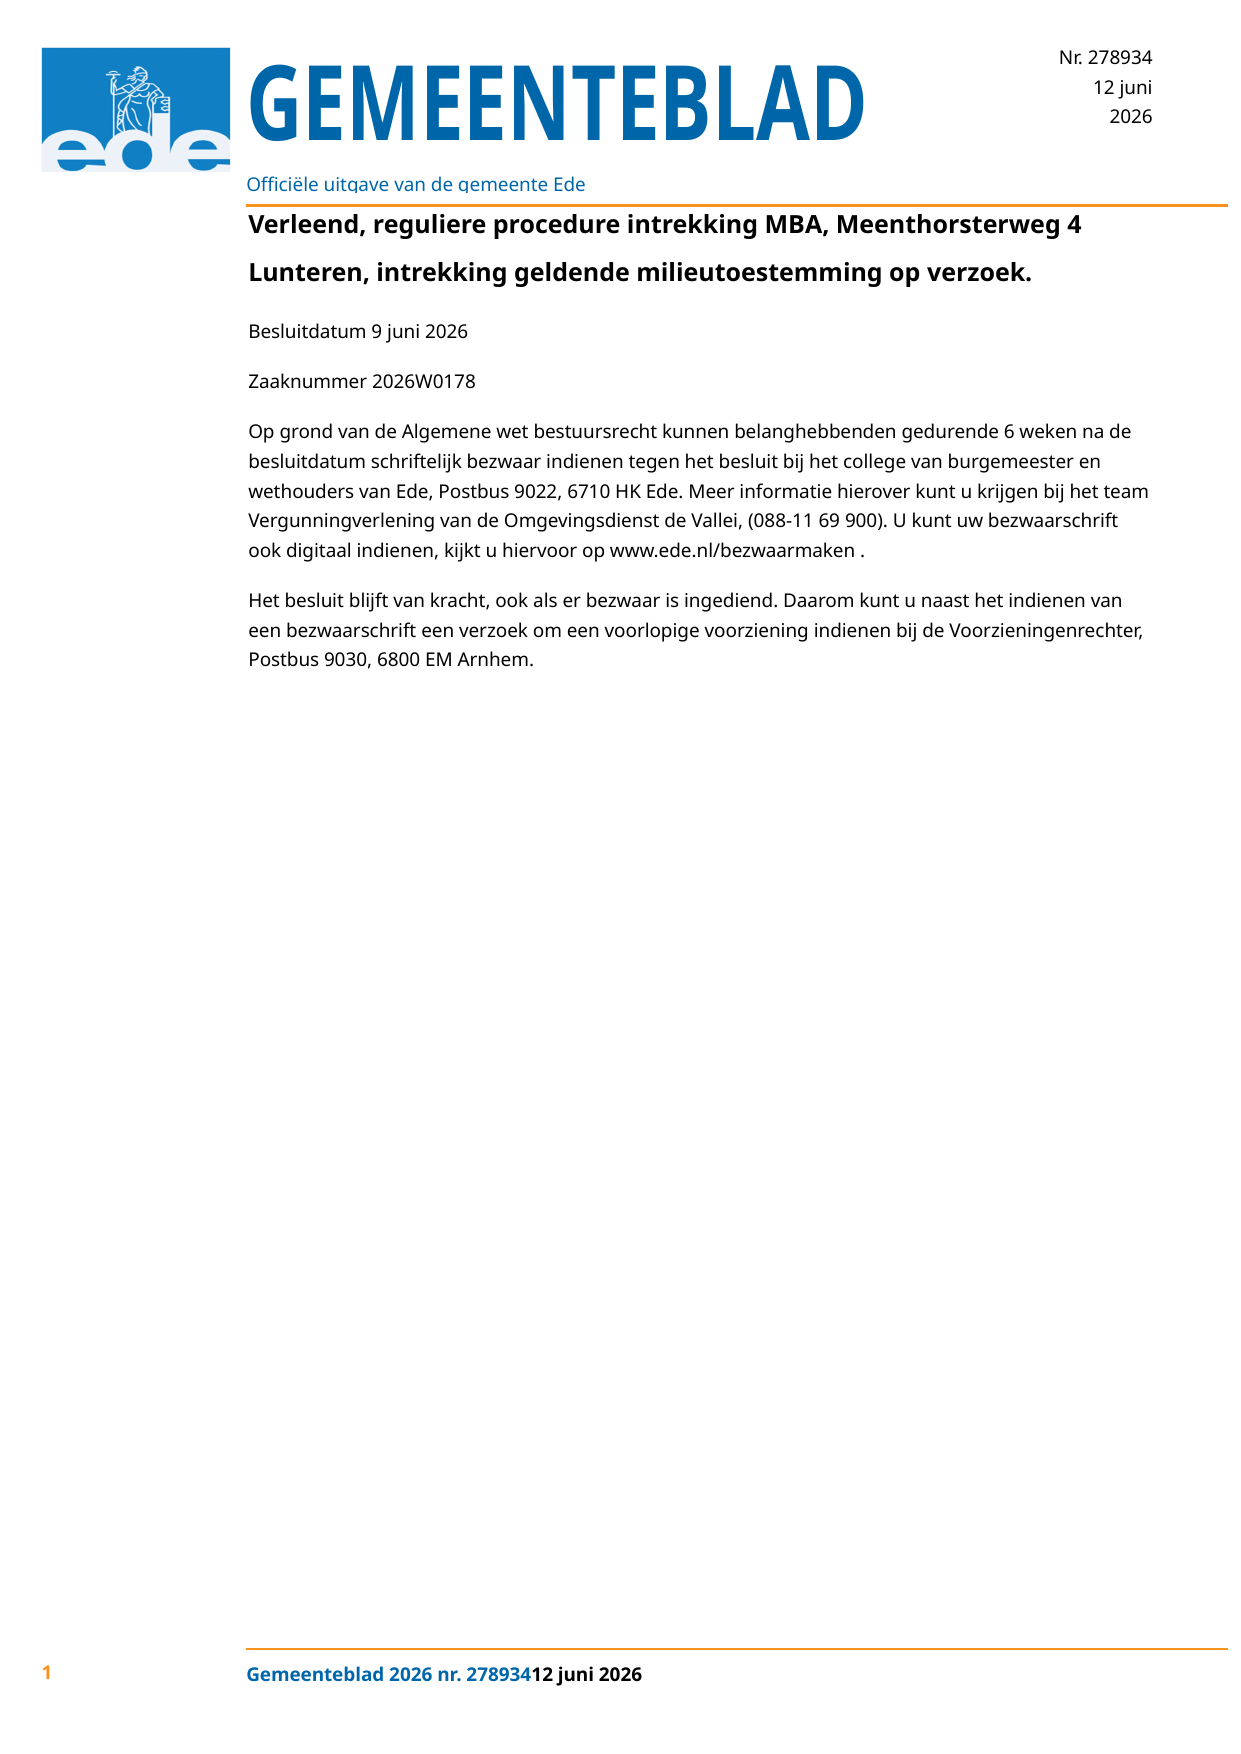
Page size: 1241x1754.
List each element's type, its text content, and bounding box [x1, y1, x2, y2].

text Op grond van de Algemene wet bestuursrecht kunnen belanghebbenden gedurende 6 weken na de besluitdatum schriftelijk bezwaar indienen tegen het besluit bij het college van burgemeester en wethouders van Ede, Postbus 9022, 6710 HK Ede. Meer informatie hierover kunt u krijgen bij het team Vergunningverlening van de Omgevingsdienst de Vallei, (088-11 69 900). U kunt uw bezwaarschrift ook digitaal indienen, kijkt u hiervoor op www.ede.nl/bezwaarmaken . [248, 419, 1152, 563]
text Zaaknummer 2026W0178 [248, 368, 1152, 394]
text Besluitdatum 9 juni 2026 [248, 318, 1152, 344]
picture [41, 47, 231, 172]
text Verleend, reguliere procedure intrekking MBA, Meenthorsterweg 4 Lunteren, intrekking geldende milieutoestemming op verzoek. [248, 207, 1152, 288]
text Het besluit blijft van kracht, ook als er bezwaar is ingediend. Daarom kunt u naast het indienen van een bezwaarschrift een verzoek om een voorlopige voorziening indienen bij de Voorzieningenrechter, Postbus 9030, 6800 EM Arnhem. [248, 587, 1152, 672]
